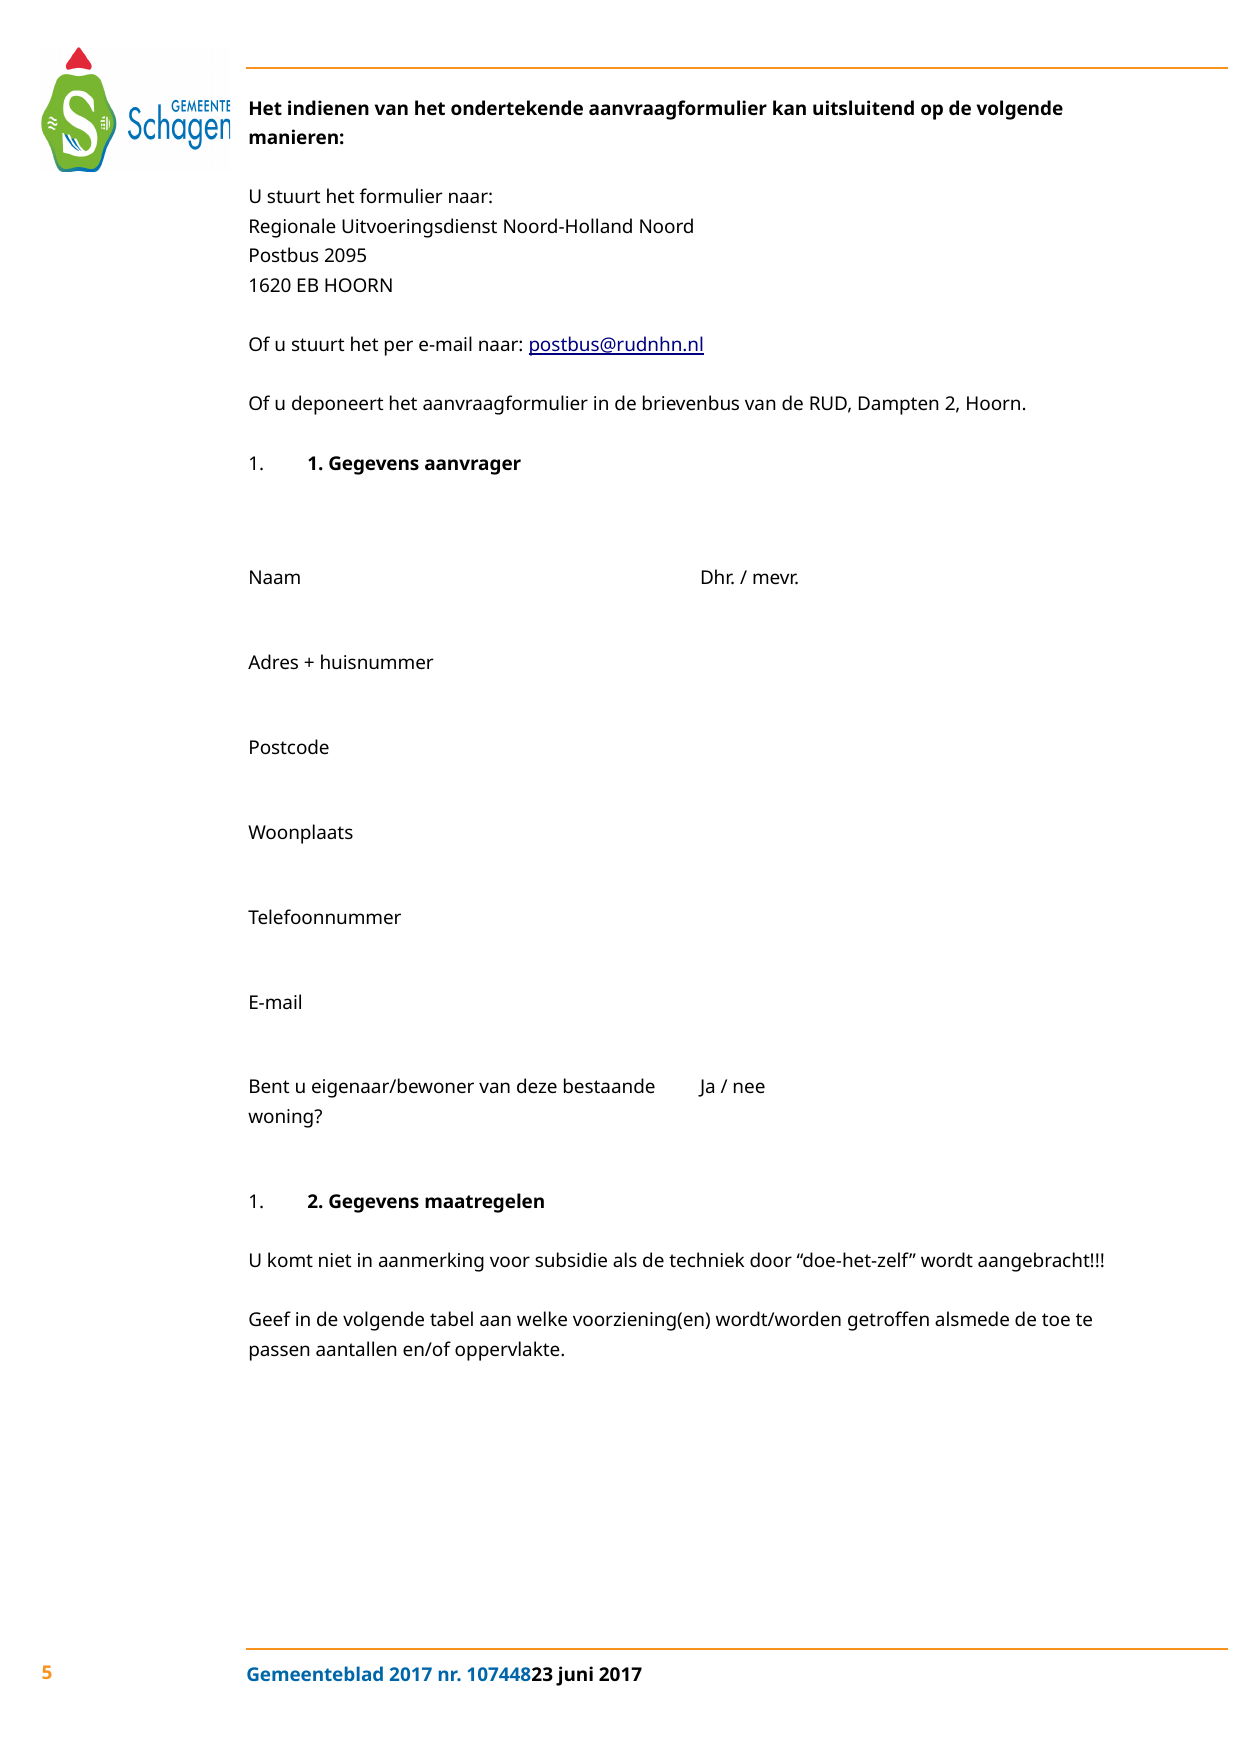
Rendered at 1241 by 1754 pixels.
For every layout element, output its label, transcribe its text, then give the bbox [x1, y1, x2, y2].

text Het indienen van het ondertekende aanvraagformulier kan uitsluitend op de volgende manieren: [248, 95, 1152, 150]
text 1620 EB HOORN [248, 272, 1152, 298]
list 1. Gegevens aanvrager [248, 450, 1152, 476]
table_cell [700, 959, 1152, 1044]
text Postbus 2095 [248, 243, 1152, 268]
table_header Dhr. / mevr. [700, 535, 1152, 620]
table_cell [700, 620, 1152, 704]
table_cell Ja / nee [700, 1044, 1152, 1159]
table_cell [700, 874, 1152, 959]
table_cell Woonplaats [248, 790, 700, 874]
text U komt niet in aanmerking voor subsidie als de techniek door “doe-het-zelf” wordt aangebracht!!! [248, 1247, 1152, 1273]
list 2. Gegevens maatregelen [248, 1188, 1152, 1214]
text Regionale Uitvoeringsdienst Noord-Holland Noord [248, 213, 1152, 239]
text Of u stuurt het per e-mail naar: postbus@rudnhn.nl [248, 331, 1152, 357]
table_header Naam [248, 535, 700, 620]
text Geef in de volgende tabel aan welke voorziening(en) wordt/worden getroffen alsmede de toe te passen aantallen en/of oppervlakte. [248, 1307, 1152, 1362]
table_cell [700, 705, 1152, 789]
picture [41, 47, 231, 172]
text Of u deponeert het aanvraagformulier in de brievenbus van de RUD, Dampten 2, Hoorn. [248, 391, 1152, 416]
table_cell Postcode [248, 705, 700, 789]
table_cell Bent u eigenaar/bewoner van deze bestaande woning? [248, 1044, 700, 1159]
table_cell Adres + huisnummer [248, 620, 700, 704]
table_cell Telefoonnummer [248, 874, 700, 959]
table_cell [700, 790, 1152, 874]
table_cell E-mail [248, 959, 700, 1044]
text U stuurt het formulier naar: [248, 183, 1152, 209]
